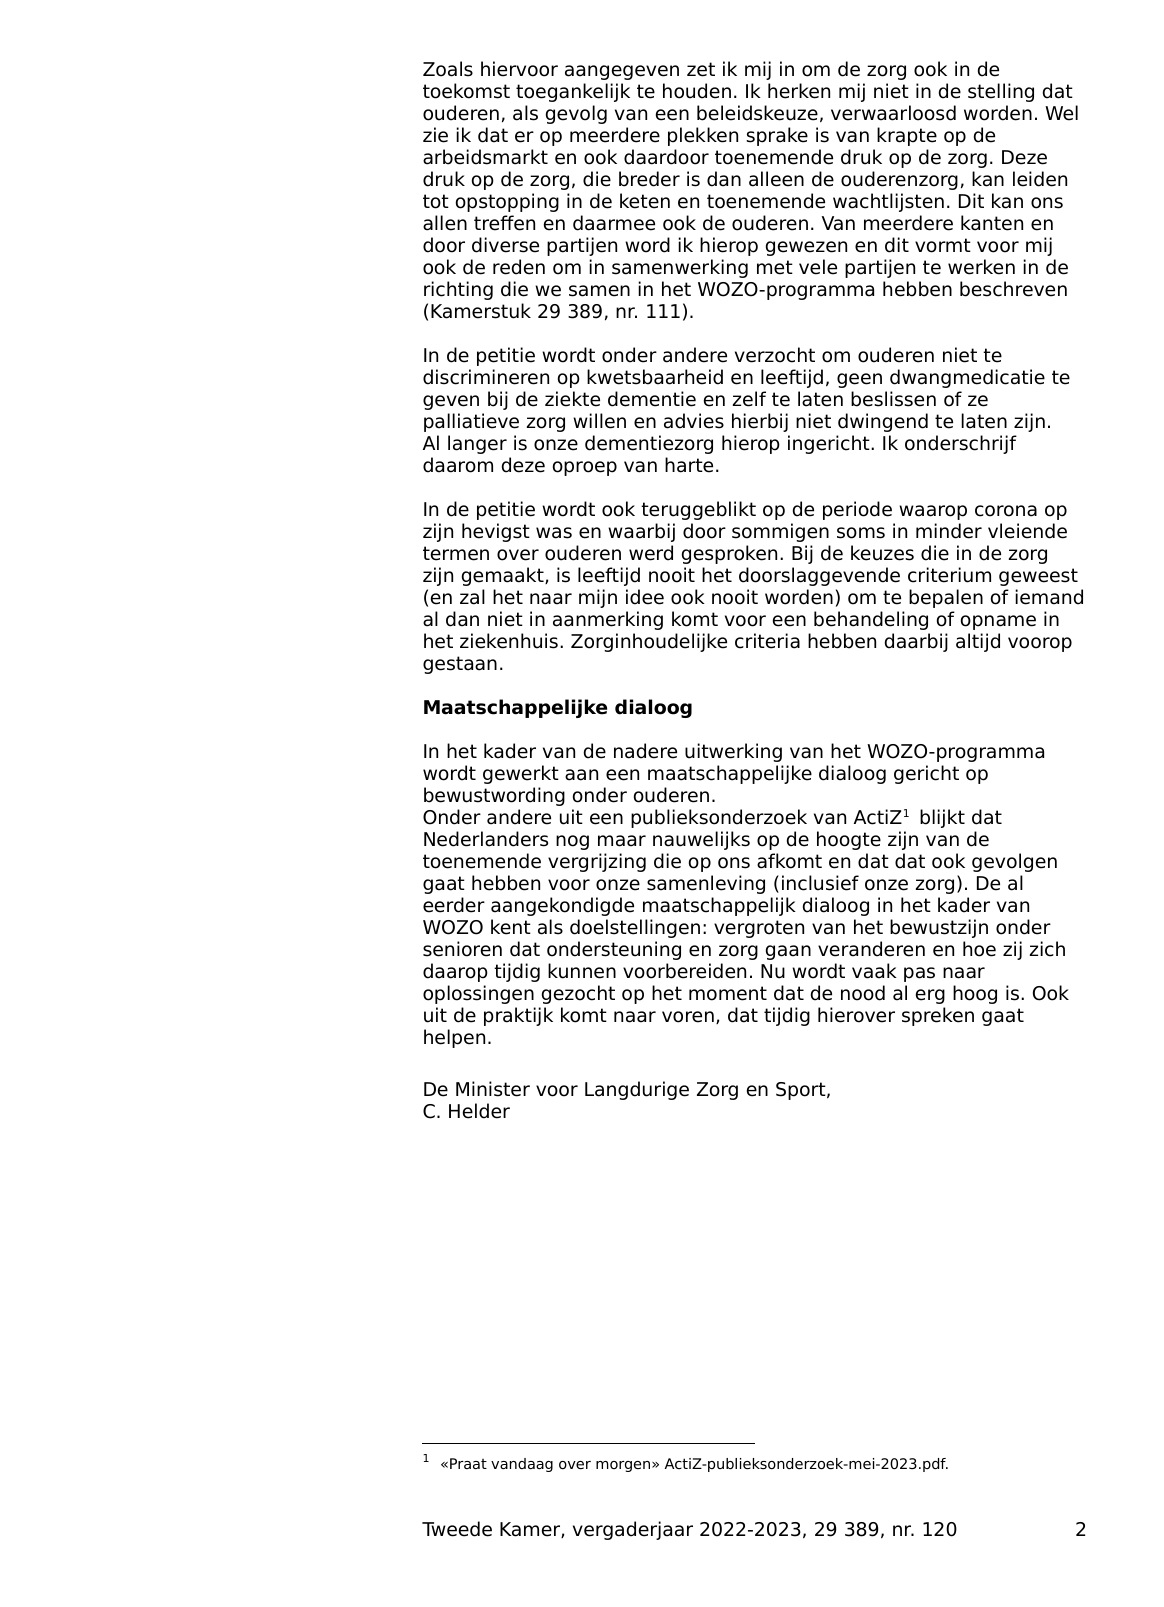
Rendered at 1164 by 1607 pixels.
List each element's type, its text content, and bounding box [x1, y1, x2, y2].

text De Minister voor Langdurige Zorg en Sport, C. Helder [422, 1079, 1087, 1123]
text In de petitie wordt ook teruggeblikt op de periode waarop corona op zijn hevigst was en waarbij door sommigen soms in minder vleiende termen over ouderen werd gesproken. Bij de keuzes die in de zorg zijn gemaakt, is leeftijd nooit het doorslaggevende criterium geweest (en zal het naar mijn idee ook nooit worden) om te bepalen of iemand al dan niet in aanmerking komt voor een behandeling of opname in het ziekenhuis. Zorginhoudelijke criteria hebben daarbij altijd voorop gestaan. [422, 499, 1087, 675]
text Al langer is onze dementiezorg hierop ingericht. Ik onderschrijf daarom deze oproep van harte. [422, 433, 1087, 477]
text In de petitie wordt onder andere verzocht om ouderen niet te discrimineren op kwetsbaarheid en leeftijd, geen dwangmedicatie te geven bij de ziekte dementie en zelf te laten beslissen of ze palliatieve zorg willen en advies hierbij niet dwingend te laten zijn. [422, 345, 1087, 433]
text In het kader van de nadere uitwerking van het WOZO-programma wordt gewerkt aan een maatschappelijke dialoog gericht op bewustwording onder ouderen. [422, 741, 1087, 807]
text Zoals hiervoor aangegeven zet ik mij in om de zorg ook in de toekomst toegankelijk te houden. Ik herken mij niet in de stelling dat ouderen, als gevolg van een beleidskeuze, verwaarloosd worden. Wel zie ik dat er op meerdere plekken sprake is van krapte op de arbeidsmarkt en ook daardoor toenemende druk op de zorg. Deze druk op de zorg, die breder is dan alleen de ouderenzorg, kan leiden tot opstopping in de keten en toenemende wachtlijsten. Dit kan ons allen treffen en daarmee ook de ouderen. Van meerdere kanten en door diverse partijen word ik hierop gewezen en dit vormt voor mij ook de reden om in samenwerking met vele partijen te werken in de richting die we samen in het WOZO-programma hebben beschreven (Kamerstuk 29 389, nr. 111). [422, 59, 1087, 323]
text Onder andere uit een publieksonderzoek van ActiZ blijkt dat Nederlanders nog maar nauwelijks op de hoogte zijn van de toenemende vergrijzing die op ons afkomt en dat dat ook gevolgen gaat hebben voor onze samenleving (inclusief onze zorg). De al eerder aangekondigde maatschappelijk dialoog in het kader van WOZO kent als doelstellingen: vergroten van het bewustzijn onder senioren dat ondersteuning en zorg gaan veranderen en hoe zij zich daarop tijdig kunnen voorbereiden. Nu wordt vaak pas naar oplossingen gezocht op het moment dat de nood al erg hoog is. Ook uit de praktijk komt naar voren, dat tijdig hierover spreken gaat helpen. [422, 807, 1087, 1049]
subtitle Maatschappelijke dialoog [422, 697, 1087, 719]
text «Praat vandaag over morgen» ActiZ-publieksonderzoek-mei-2023.pdf. [422, 1452, 1087, 1474]
